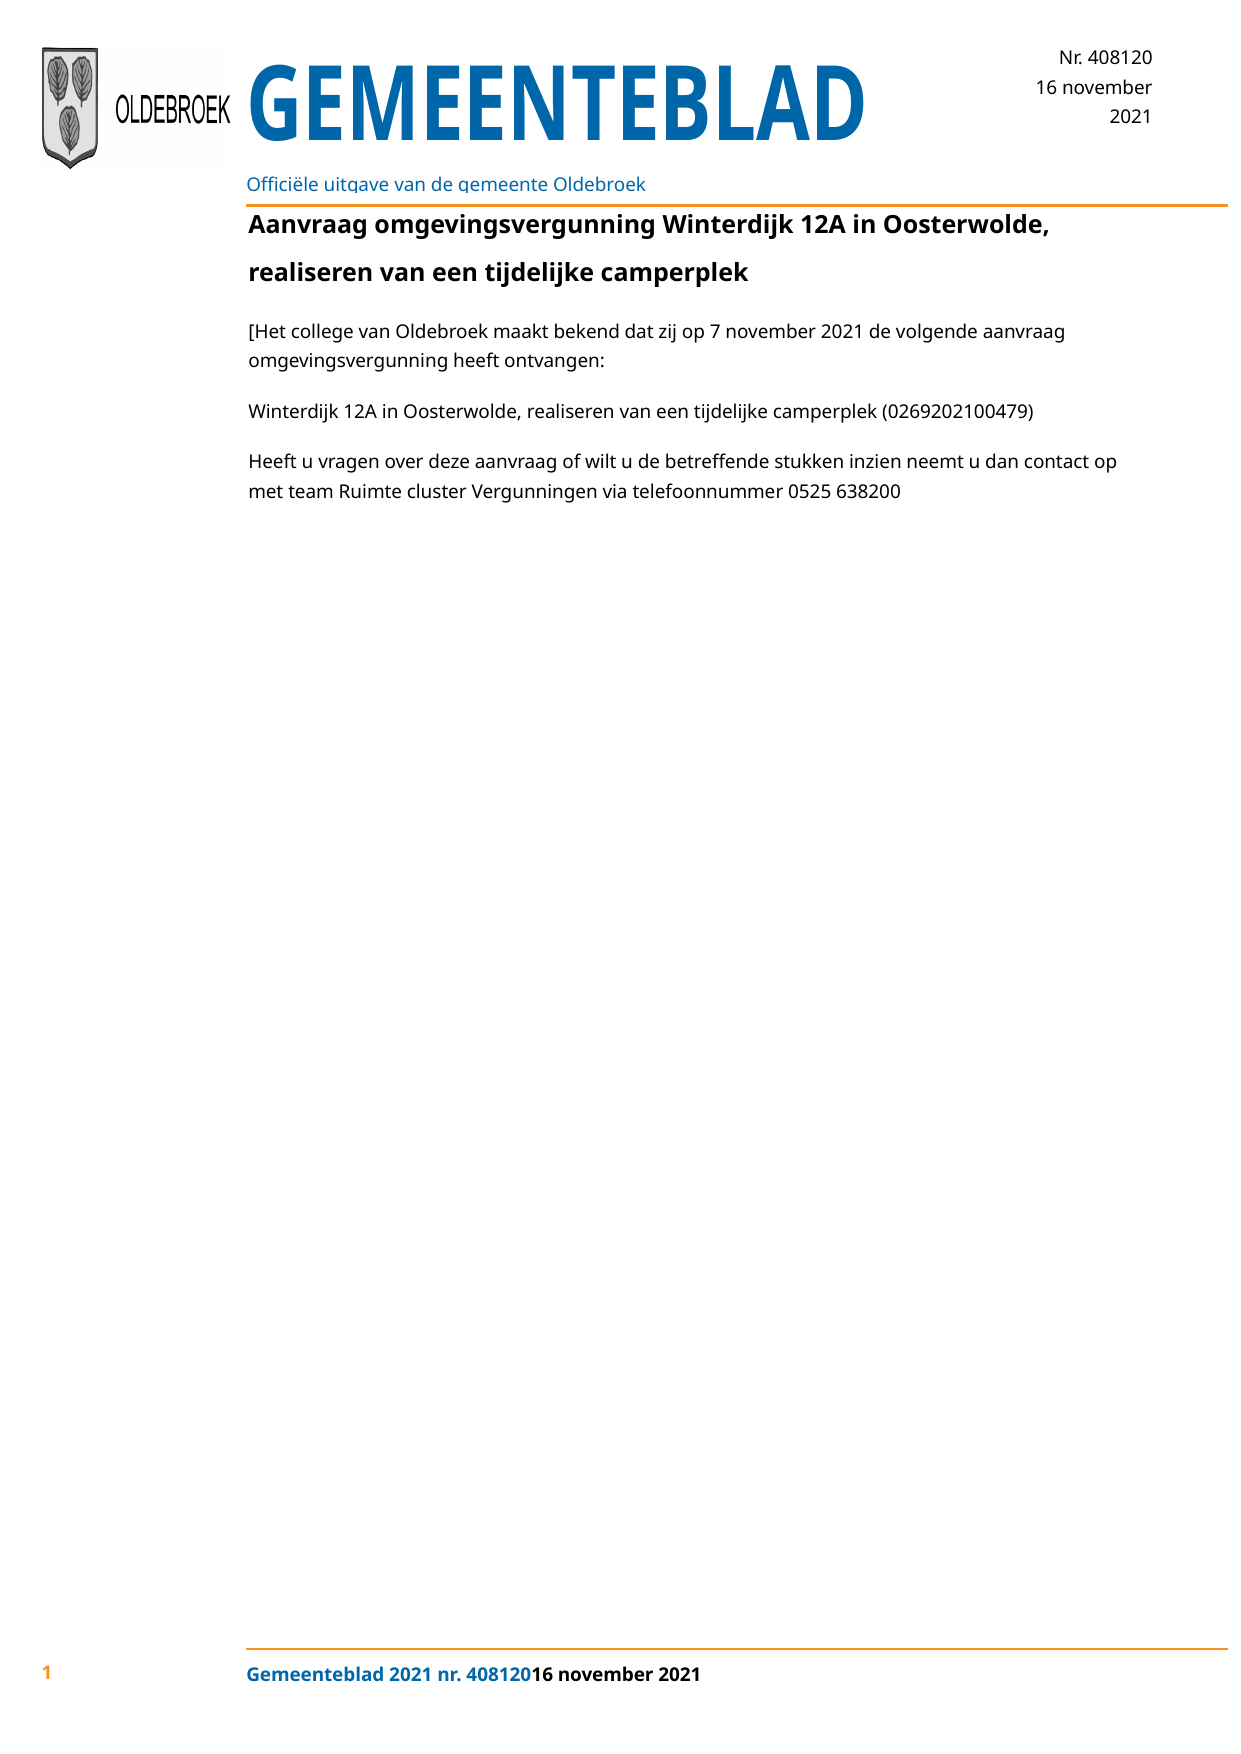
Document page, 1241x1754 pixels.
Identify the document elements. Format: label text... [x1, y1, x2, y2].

text [Het college van Oldebroek maakt bekend dat zij op 7 november 2021 de volgende aanvraag omgevingsvergunning heeft ontvangen: [248, 318, 1152, 373]
text Aanvraag omgevingsvergunning Winterdijk 12A in Oosterwolde, realiseren van een tijdelijke camperplek [248, 207, 1152, 288]
text Winterdijk 12A in Oosterwolde, realiseren van een tijdelijke camperplek (0269202100479) [248, 398, 1152, 424]
picture [41, 47, 231, 172]
text Heeft u vragen over deze aanvraag of wilt u de betreffende stukken inzien neemt u dan contact op met team Ruimte cluster Vergunningen via telefoonnummer 0525 638200 [248, 448, 1152, 504]
